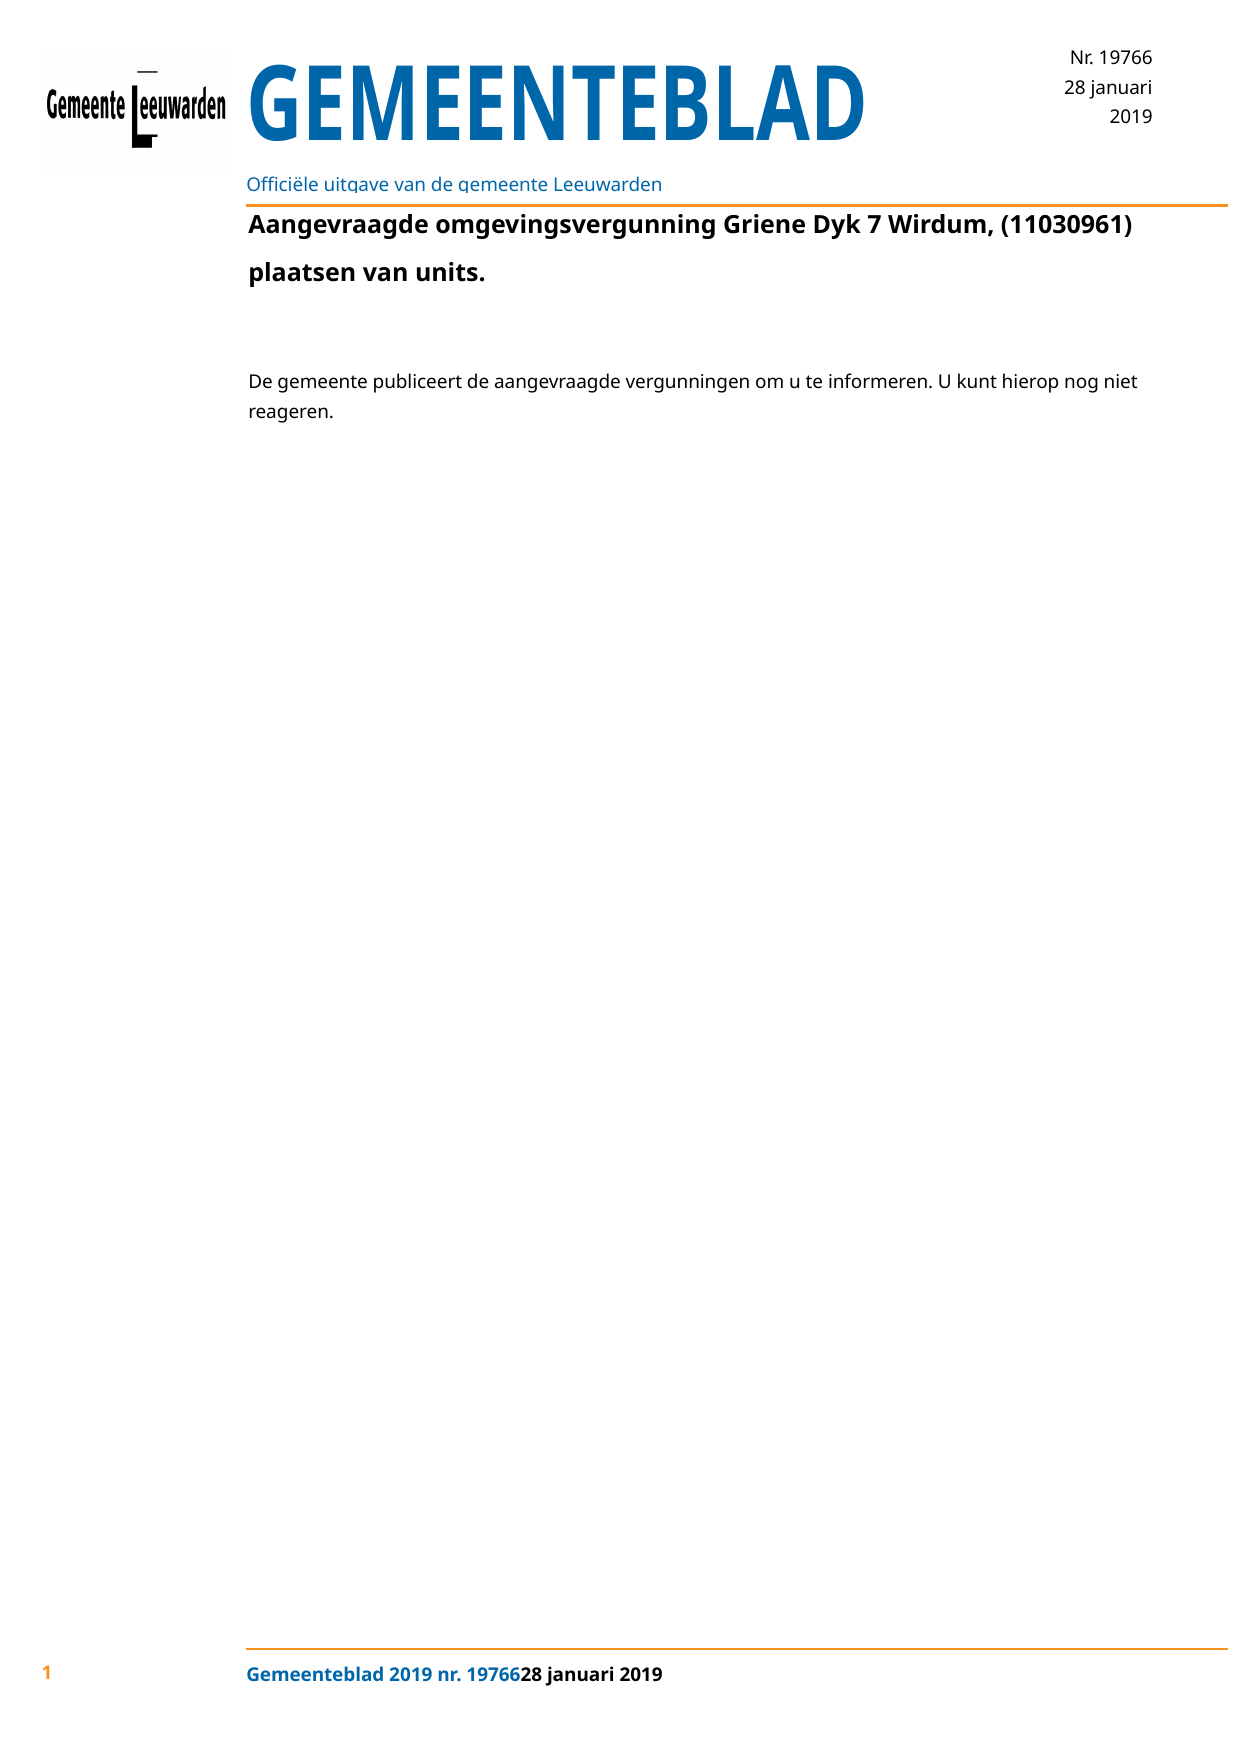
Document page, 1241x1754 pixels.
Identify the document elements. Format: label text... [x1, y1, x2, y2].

text Aangevraagde omgevingsvergunning Griene Dyk 7 Wirdum, (11030961) plaatsen van units. [248, 207, 1152, 288]
picture [41, 47, 231, 172]
text De gemeente publiceert de aangevraagde vergunningen om u te informeren. U kunt hierop nog niet reageren. [248, 368, 1152, 424]
